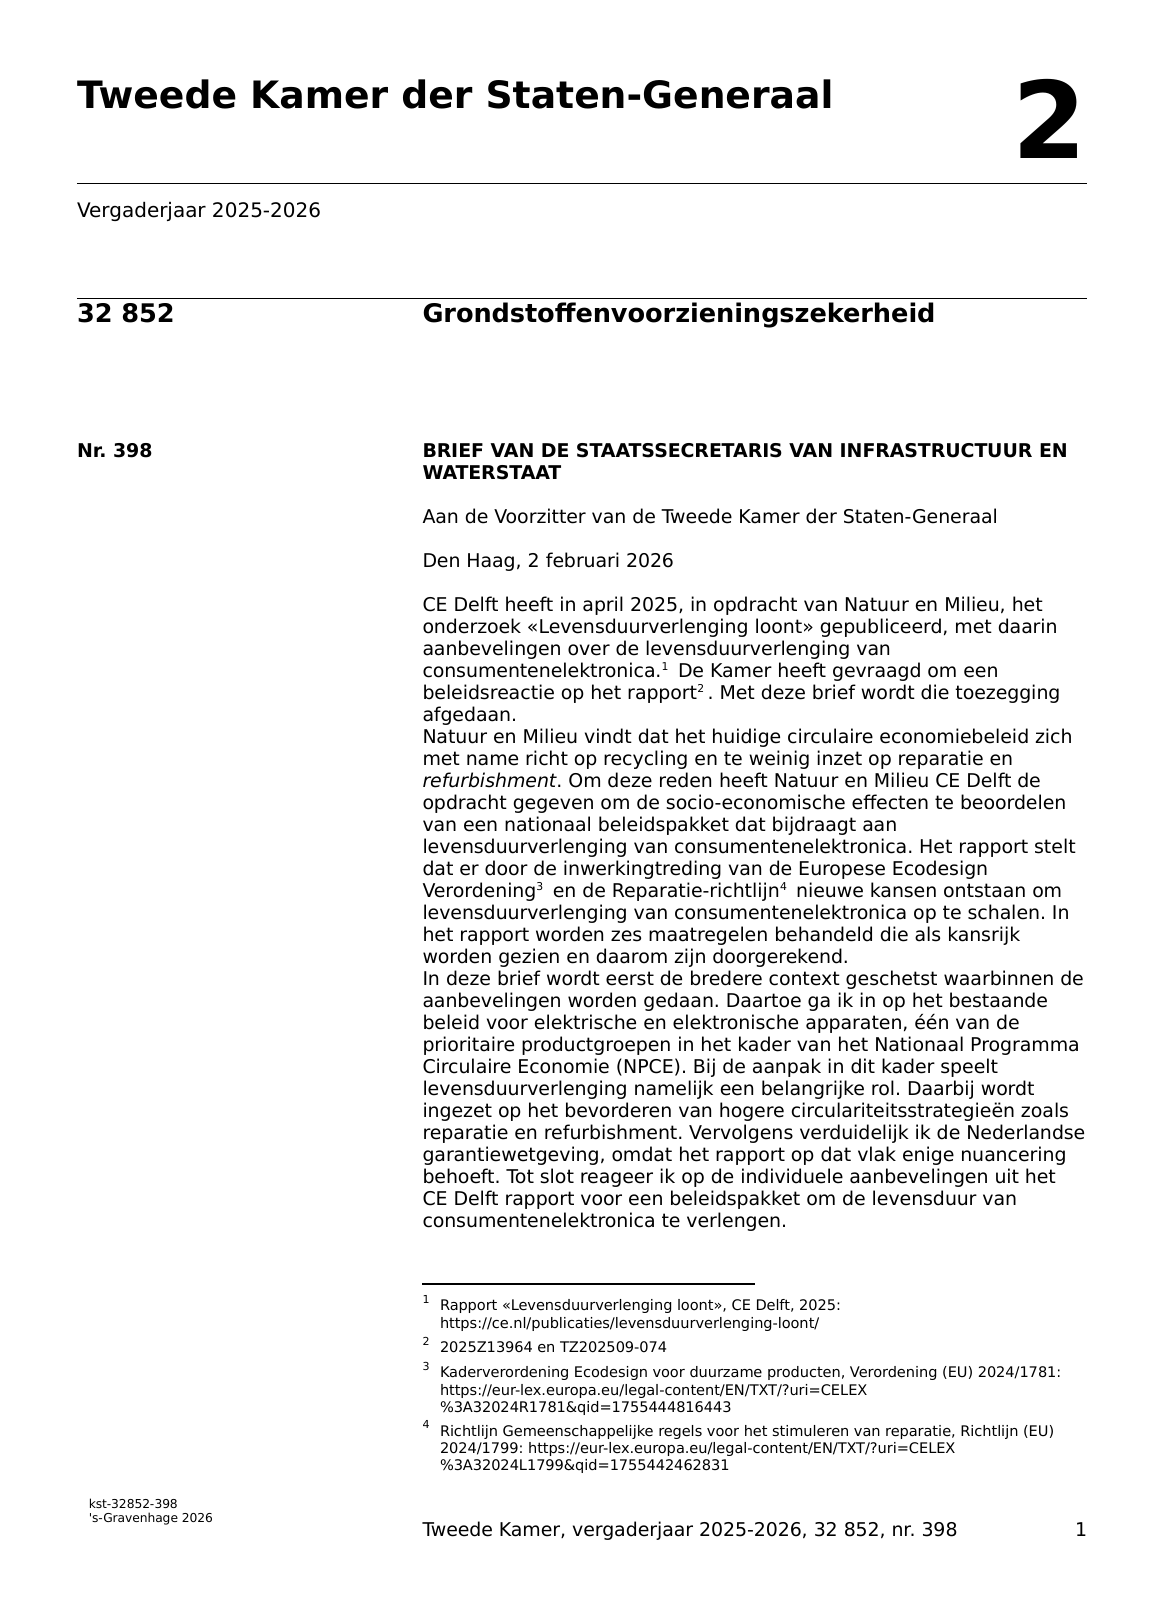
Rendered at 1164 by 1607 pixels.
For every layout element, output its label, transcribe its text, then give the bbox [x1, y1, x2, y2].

table_cell Vergaderjaar 2025-2026 [77, 184, 1087, 298]
text Den Haag, 2 februari 2026 [422, 550, 1087, 572]
text Rapport «Levensduurverlenging loont», CE Delft, 2025: https://ce.nl/publicaties/levensduurverlenging-loont/ [422, 1293, 1087, 1332]
text Kaderverordening Ecodesign voor duurzame producten, Verordening (EU) 2024/1781: https://eur-lex.europa.eu/legal-content/EN/TXT/?uri=CELEX%3A32024R1781&qid=1755444816443 [422, 1360, 1087, 1416]
text CE Delft heeft in april 2025, in opdracht van Natuur en Milieu, het onderzoek «Levensduurverlenging loont» gepubliceerd, met daarin aanbevelingen over de levensduurverlenging van consumentenelektronica. De Kamer heeft gevraagd om een beleidsreactie op het rapport. Met deze brief wordt die toezegging afgedaan. [422, 594, 1087, 726]
text Natuur en Milieu vindt dat het huidige circulaire economiebeleid zich met name richt op recycling en te weinig inzet op reparatie en refurbishment. Om deze reden heeft Natuur en Milieu CE Delft de opdracht gegeven om de socio-economische effecten te beoordelen van een nationaal beleidspakket dat bijdraagt aan levensduurverlenging van consumentenelektronica. Het rapport stelt dat er door de inwerkingtreding van de Europese Ecodesign Verordening en de Reparatie-richtlijn nieuwe kansen ontstaan om levensduurverlenging van consumentenelektronica op te schalen. In het rapport worden zes maatregelen behandeld die als kansrijk worden gezien en daarom zijn doorgerekend. [422, 726, 1087, 968]
text 's-Gravenhage 2026 [88, 1511, 323, 1525]
text 2025Z13964 en TZ202509-074 [422, 1335, 1087, 1357]
table_header Tweede Kamer der Staten-Generaal [77, 59, 886, 183]
text In deze brief wordt eerst de bredere context geschetst waarbinnen de aanbevelingen worden gedaan. Daartoe ga ik in op het bestaande beleid voor elektrische en elektronische apparaten, één van de prioritaire productgroepen in het kader van het Nationaal Programma Circulaire Economie (NPCE). Bij de aanpak in dit kader speelt levensduurverlenging namelijk een belangrijke rol. Daarbij wordt ingezet op het bevorderen van hogere circulariteitsstrategieën zoals reparatie en refurbishment. Vervolgens verduidelijk ik de Nederlandse garantiewetgeving, omdat het rapport op dat vlak enige nuancering behoeft. Tot slot reageer ik op de individuele aanbevelingen uit het CE Delft rapport voor een beleidspakket om de levensduur van consumentenelektronica te verlengen. [422, 968, 1087, 1232]
table_header 2 [886, 59, 1087, 183]
subtitle 32 852 Grondstoffenvoorzieningszekerheid [77, 299, 1087, 329]
text Richtlijn Gemeenschappelijke regels voor het stimuleren van reparatie, Richtlijn (EU) 2024/1799: https://eur-lex.europa.eu/legal-content/EN/TXT/?uri=CELEX%3A32024L1799&qid=1755442462831 [422, 1418, 1087, 1474]
text Aan de Voorzitter van de Tweede Kamer der Staten-Generaal [422, 506, 1087, 528]
subtitle Nr. 398 BRIEF VAN DE STAATSSECRETARIS VAN INFRASTRUCTUUR EN WATERSTAAT [77, 440, 1087, 484]
text kst-32852-398 [88, 1497, 323, 1511]
